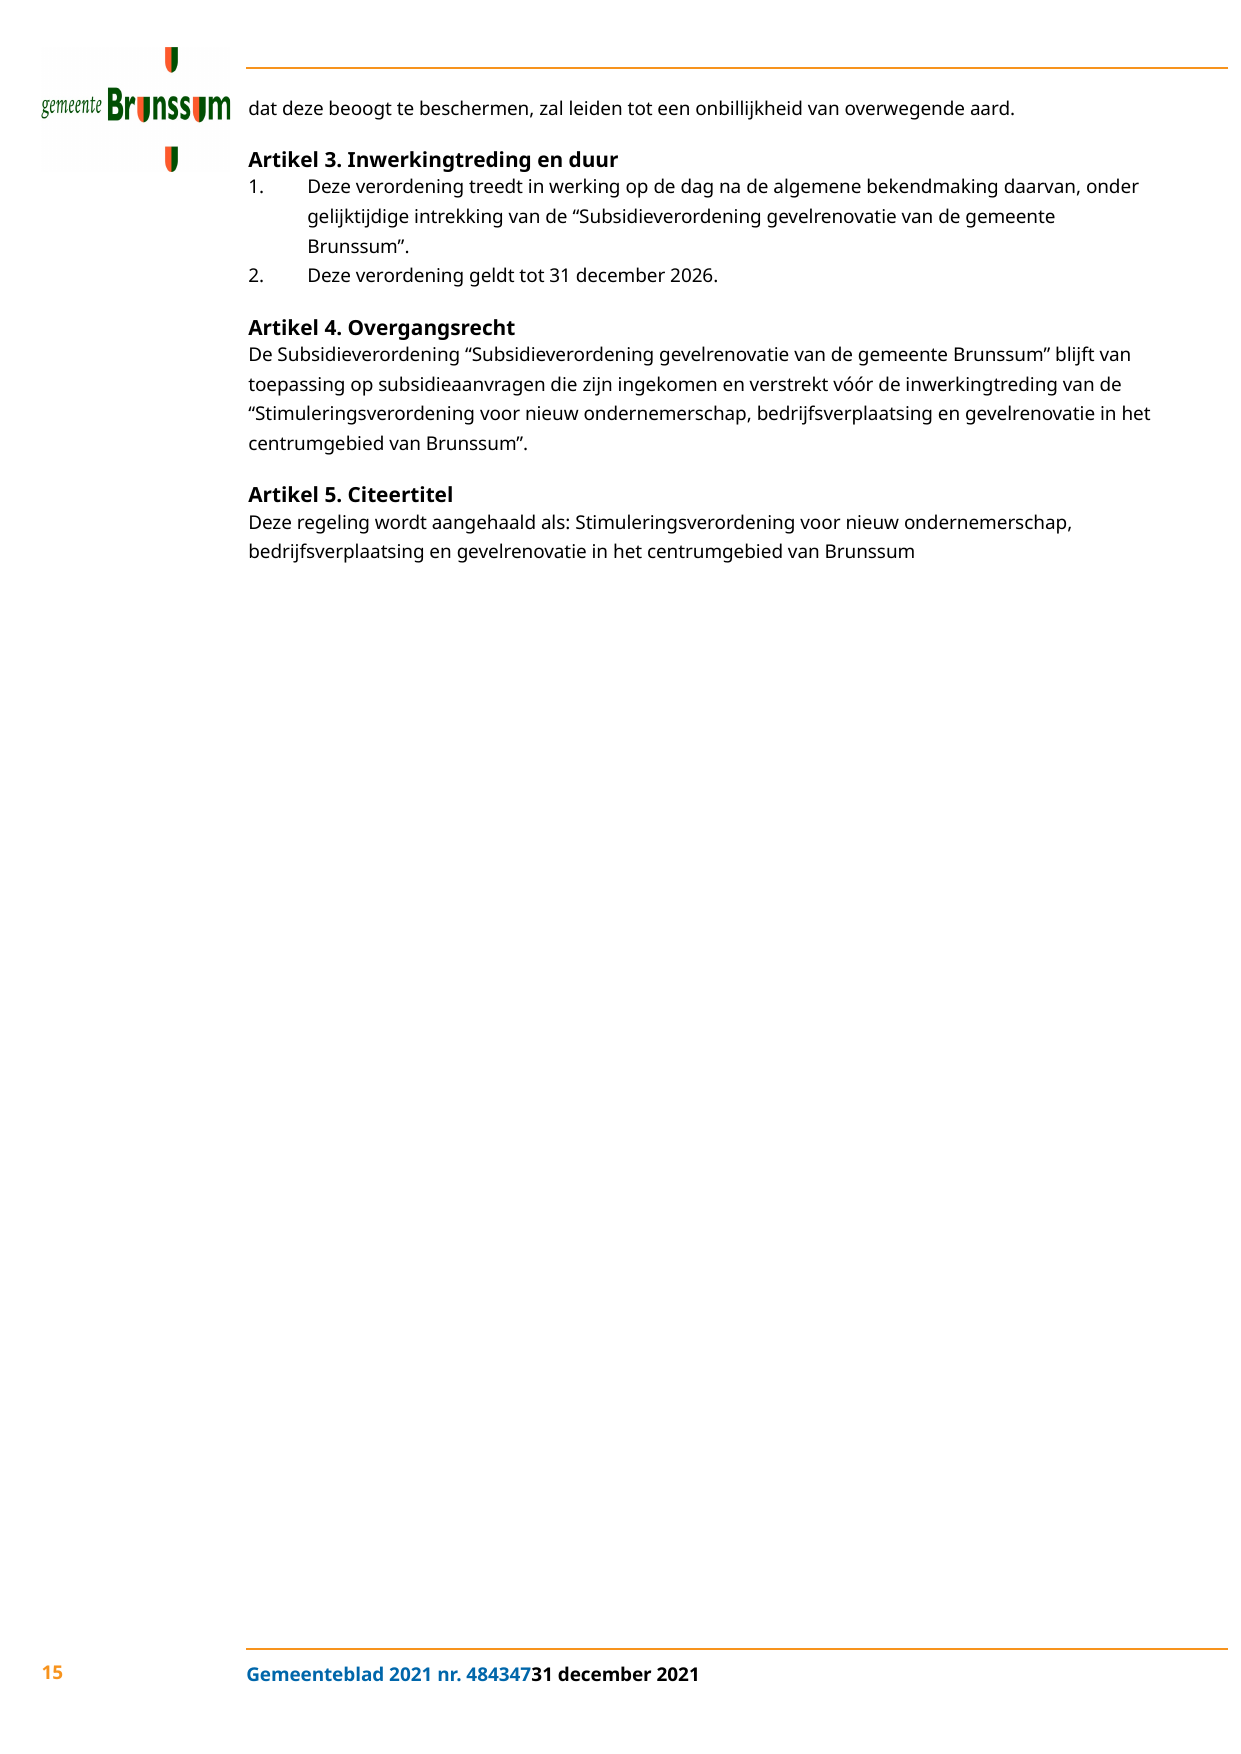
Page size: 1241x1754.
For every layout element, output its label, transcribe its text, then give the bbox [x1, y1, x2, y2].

text De Subsidieverordening “Subsidieverordening gevelrenovatie van de gemeente Brunssum” blijft van toepassing op subsidieaanvragen die zijn ingekomen en verstrekt vóór de inwerkingtreding van de “Stimuleringsverordening voor nieuw ondernemerschap, bedrijfsverplaatsing en gevelrenovatie in het centrumgebied van Brunssum”. [248, 341, 1152, 456]
picture [41, 47, 231, 172]
text Deze regeling wordt aangehaald als: Stimuleringsverordening voor nieuw ondernemerschap, bedrijfsverplaatsing en gevelrenovatie in het centrumgebied van Brunssum [248, 509, 1152, 564]
list Deze verordening treedt in werking op de dag na de algemene bekendmaking daarvan, onder gelijktijdige intrekking van de “Subsidieverordening gevelrenovatie van de gemeente Brunssum”. [248, 174, 1152, 258]
text dat deze beoogt te beschermen, zal leiden tot een onbillijkheid van overwegende aard. [248, 95, 1152, 121]
text Artikel 5. Citeertitel [248, 480, 1152, 509]
text Artikel 4. Overgangsrecht [248, 313, 1152, 341]
list Deze verordening geldt tot 31 december 2026. [248, 262, 1152, 288]
text Artikel 3. Inwerkingtreding en duur [248, 145, 1152, 174]
